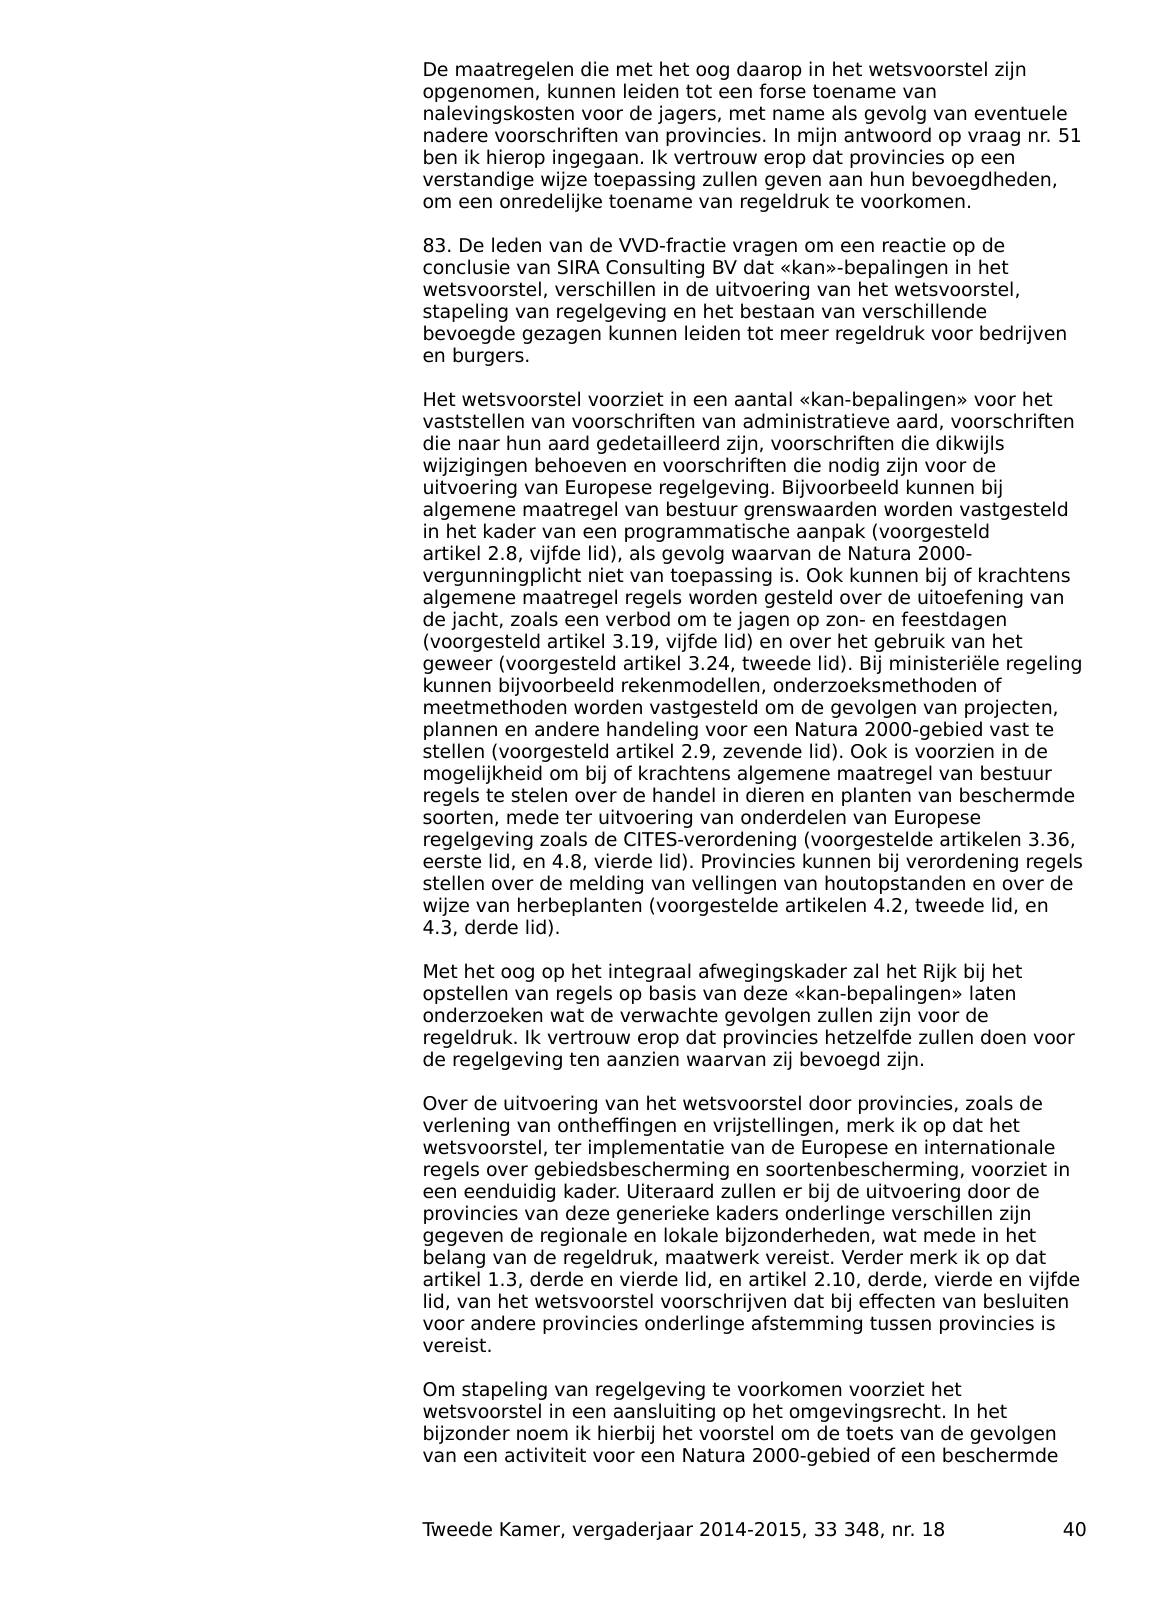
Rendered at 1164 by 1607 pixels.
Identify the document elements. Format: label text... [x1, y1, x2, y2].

text Over de uitvoering van het wetsvoorstel door provincies, zoals de verlening van ontheffingen en vrijstellingen, merk ik op dat het wetsvoorstel, ter implementatie van de Europese en internationale regels over gebiedsbescherming en soortenbescherming, voorziet in een eenduidig kader. Uiteraard zullen er bij de uitvoering door de provincies van deze generieke kaders onderlinge verschillen zijn gegeven de regionale en lokale bijzonderheden, wat mede in het belang van de regeldruk, maatwerk vereist. Verder merk ik op dat artikel 1.3, derde en vierde lid, en artikel 2.10, derde, vierde en vijfde lid, van het wetsvoorstel voorschrijven dat bij effecten van besluiten voor andere provincies onderlinge afstemming tussen provincies is vereist. [422, 1093, 1087, 1357]
text Het wetsvoorstel voorziet in een aantal «kan-bepalingen» voor het vaststellen van voorschriften van administratieve aard, voorschriften die naar hun aard gedetailleerd zijn, voorschriften die dikwijls wijzigingen behoeven en voorschriften die nodig zijn voor de uitvoering van Europese regelgeving. Bijvoorbeeld kunnen bij algemene maatregel van bestuur grenswaarden worden vastgesteld in het kader van een programmatische aanpak (voorgesteld artikel 2.8, vijfde lid), als gevolg waarvan de Natura 2000-vergunningplicht niet van toepassing is. Ook kunnen bij of krachtens algemene maatregel regels worden gesteld over de uitoefening van de jacht, zoals een verbod om te jagen op zon- en feestdagen (voorgesteld artikel 3.19, vijfde lid) en over het gebruik van het geweer (voorgesteld artikel 3.24, tweede lid). Bij ministeriële regeling kunnen bijvoorbeeld rekenmodellen, onderzoeksmethoden of meetmethoden worden vastgesteld om de gevolgen van projecten, plannen en andere handeling voor een Natura 2000-gebied vast te stellen (voorgesteld artikel 2.9, zevende lid). Ook is voorzien in de mogelijkheid om bij of krachtens algemene maatregel van bestuur regels te stelen over de handel in dieren en planten van beschermde soorten, mede ter uitvoering van onderdelen van Europese regelgeving zoals de CITES-verordening (voorgestelde artikelen 3.36, eerste lid, en 4.8, vierde lid). Provincies kunnen bij verordening regels stellen over de melding van vellingen van houtopstanden en over de wijze van herbeplanten (voorgestelde artikelen 4.2, tweede lid, en 4.3, derde lid). [422, 389, 1087, 939]
text Om stapeling van regelgeving te voorkomen voorziet het wetsvoorstel in een aansluiting op het omgevingsrecht. In het bijzonder noem ik hierbij het voorstel om de toets van de gevolgen van een activiteit voor een Natura 2000-gebied of een beschermde [422, 1379, 1087, 1467]
text 83. De leden van de VVD-fractie vragen om een reactie op de conclusie van SIRA Consulting BV dat «kan»-bepalingen in het wetsvoorstel, verschillen in de uitvoering van het wetsvoorstel, stapeling van regelgeving en het bestaan van verschillende bevoegde gezagen kunnen leiden tot meer regeldruk voor bedrijven en burgers. [422, 235, 1087, 367]
text Met het oog op het integraal afwegingskader zal het Rijk bij het opstellen van regels op basis van deze «kan-bepalingen» laten onderzoeken wat de verwachte gevolgen zullen zijn voor de regeldruk. Ik vertrouw erop dat provincies hetzelfde zullen doen voor de regelgeving ten aanzien waarvan zij bevoegd zijn. [422, 961, 1087, 1071]
text De maatregelen die met het oog daarop in het wetsvoorstel zijn opgenomen, kunnen leiden tot een forse toename van nalevingskosten voor de jagers, met name als gevolg van eventuele nadere voorschriften van provincies. In mijn antwoord op vraag nr. 51 ben ik hierop ingegaan. Ik vertrouw erop dat provincies op een verstandige wijze toepassing zullen geven aan hun bevoegdheden, om een onredelijke toename van regeldruk te voorkomen. [422, 59, 1087, 213]
